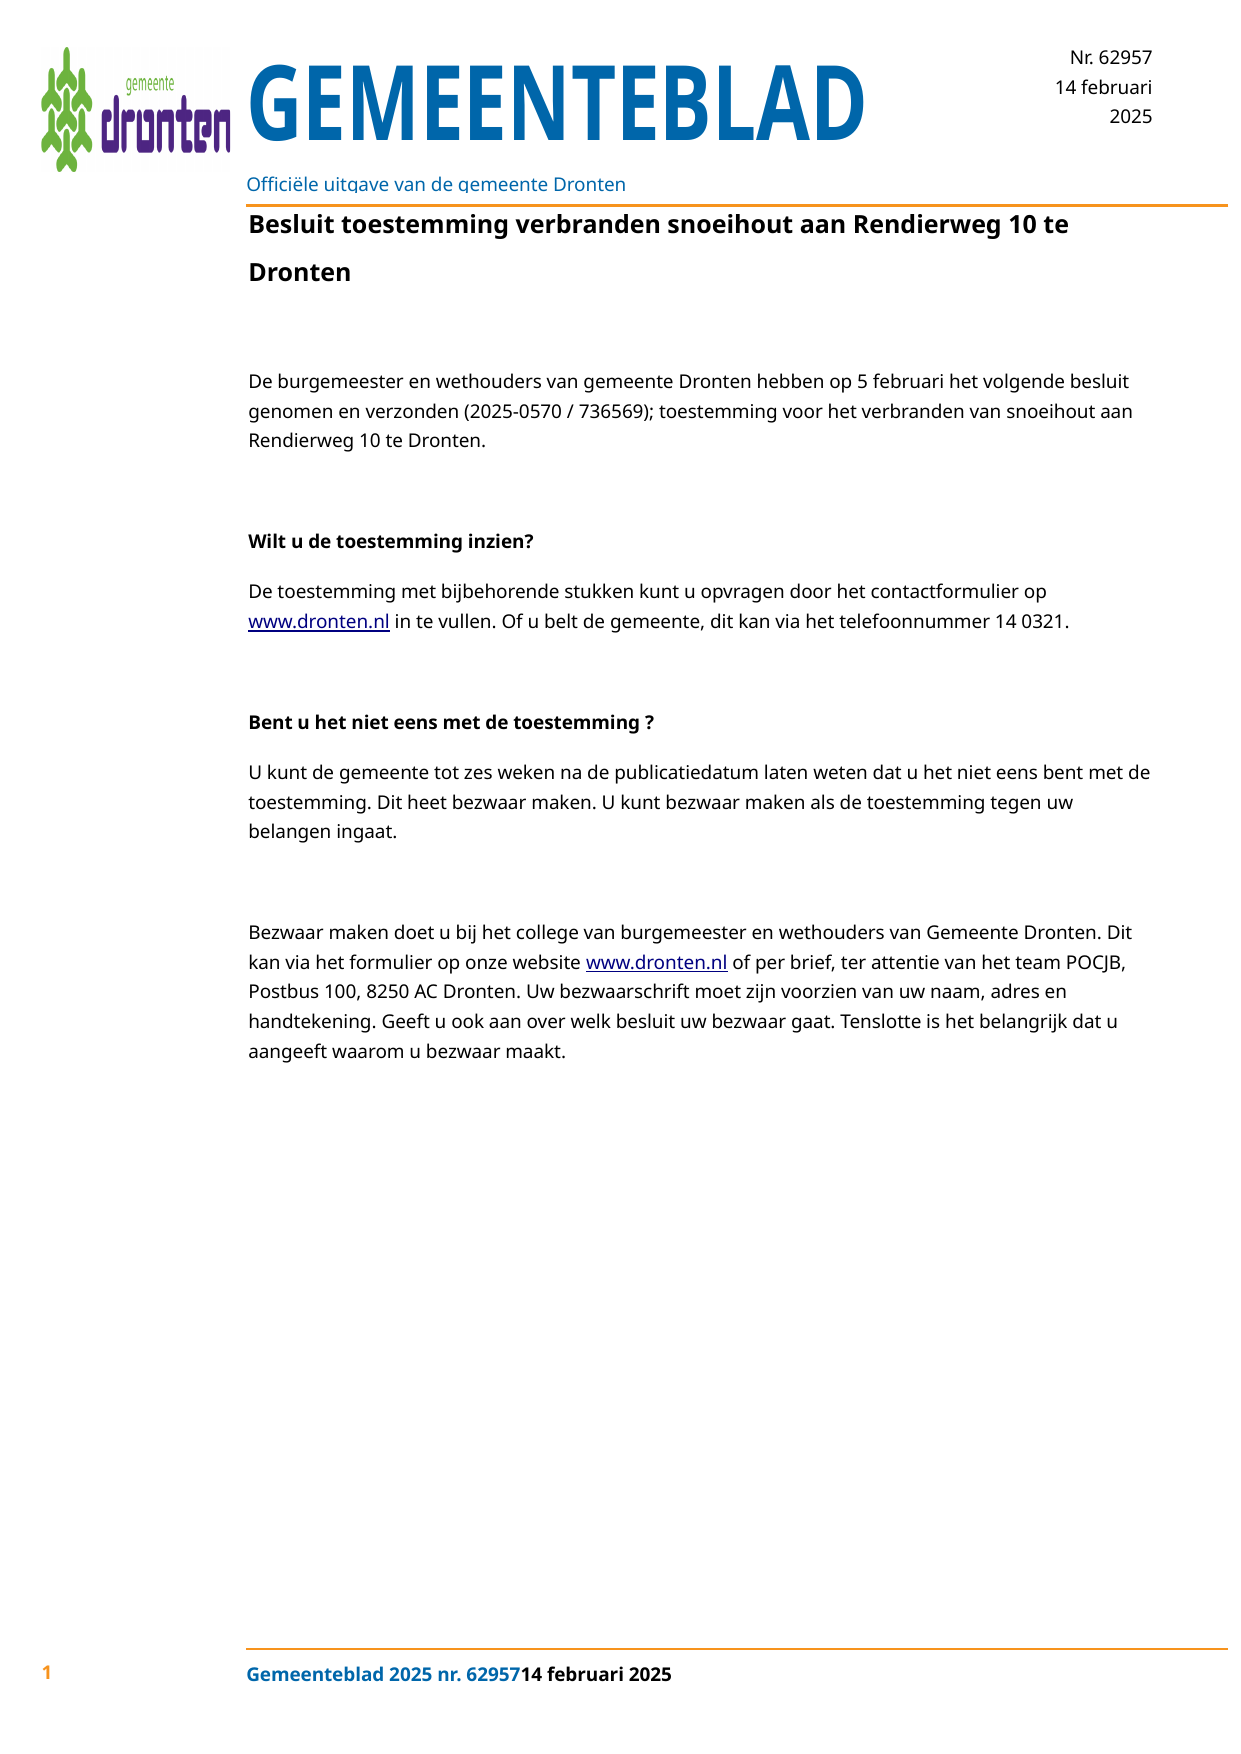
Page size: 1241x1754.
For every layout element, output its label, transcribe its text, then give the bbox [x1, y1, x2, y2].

text De toestemming met bijbehorende stukken kunt u opvragen door het contactformulier op www.dronten.nl in te vullen. Of u belt de gemeente, dit kan via het telefoonnummer 14 0321. [248, 579, 1152, 634]
text De burgemeester en wethouders van gemeente Dronten hebben op 5 februari het volgende besluit genomen en verzonden (2025-0570 / 736569); toestemming voor het verbranden van snoeihout aan Rendierweg 10 te Dronten. [248, 368, 1152, 453]
text Wilt u de toestemming inzien? [248, 528, 1152, 554]
text Besluit toestemming verbranden snoeihout aan Rendierweg 10 te Dronten [248, 207, 1152, 288]
text Bezwaar maken doet u bij het college van burgemeester en wethouders van Gemeente Dronten. Dit kan via het formulier op onze website www.dronten.nl of per brief, ter attentie van het team POCJB, Postbus 100, 8250 AC Dronten. Uw bezwaarschrift moet zijn voorzien van uw naam, adres en handtekening. Geeft u ook aan over welk besluit uw bezwaar gaat. Tenslotte is het belangrijk dat u aangeeft waarom u bezwaar maakt. [248, 919, 1152, 1064]
text U kunt de gemeente tot zes weken na de publicatiedatum laten weten dat u het niet eens bent met de toestemming. Dit heet bezwaar maken. U kunt bezwaar maken als de toestemming tegen uw belangen ingaat. [248, 759, 1152, 844]
picture [41, 47, 231, 172]
text Bent u het niet eens met de toestemming ? [248, 709, 1152, 735]
